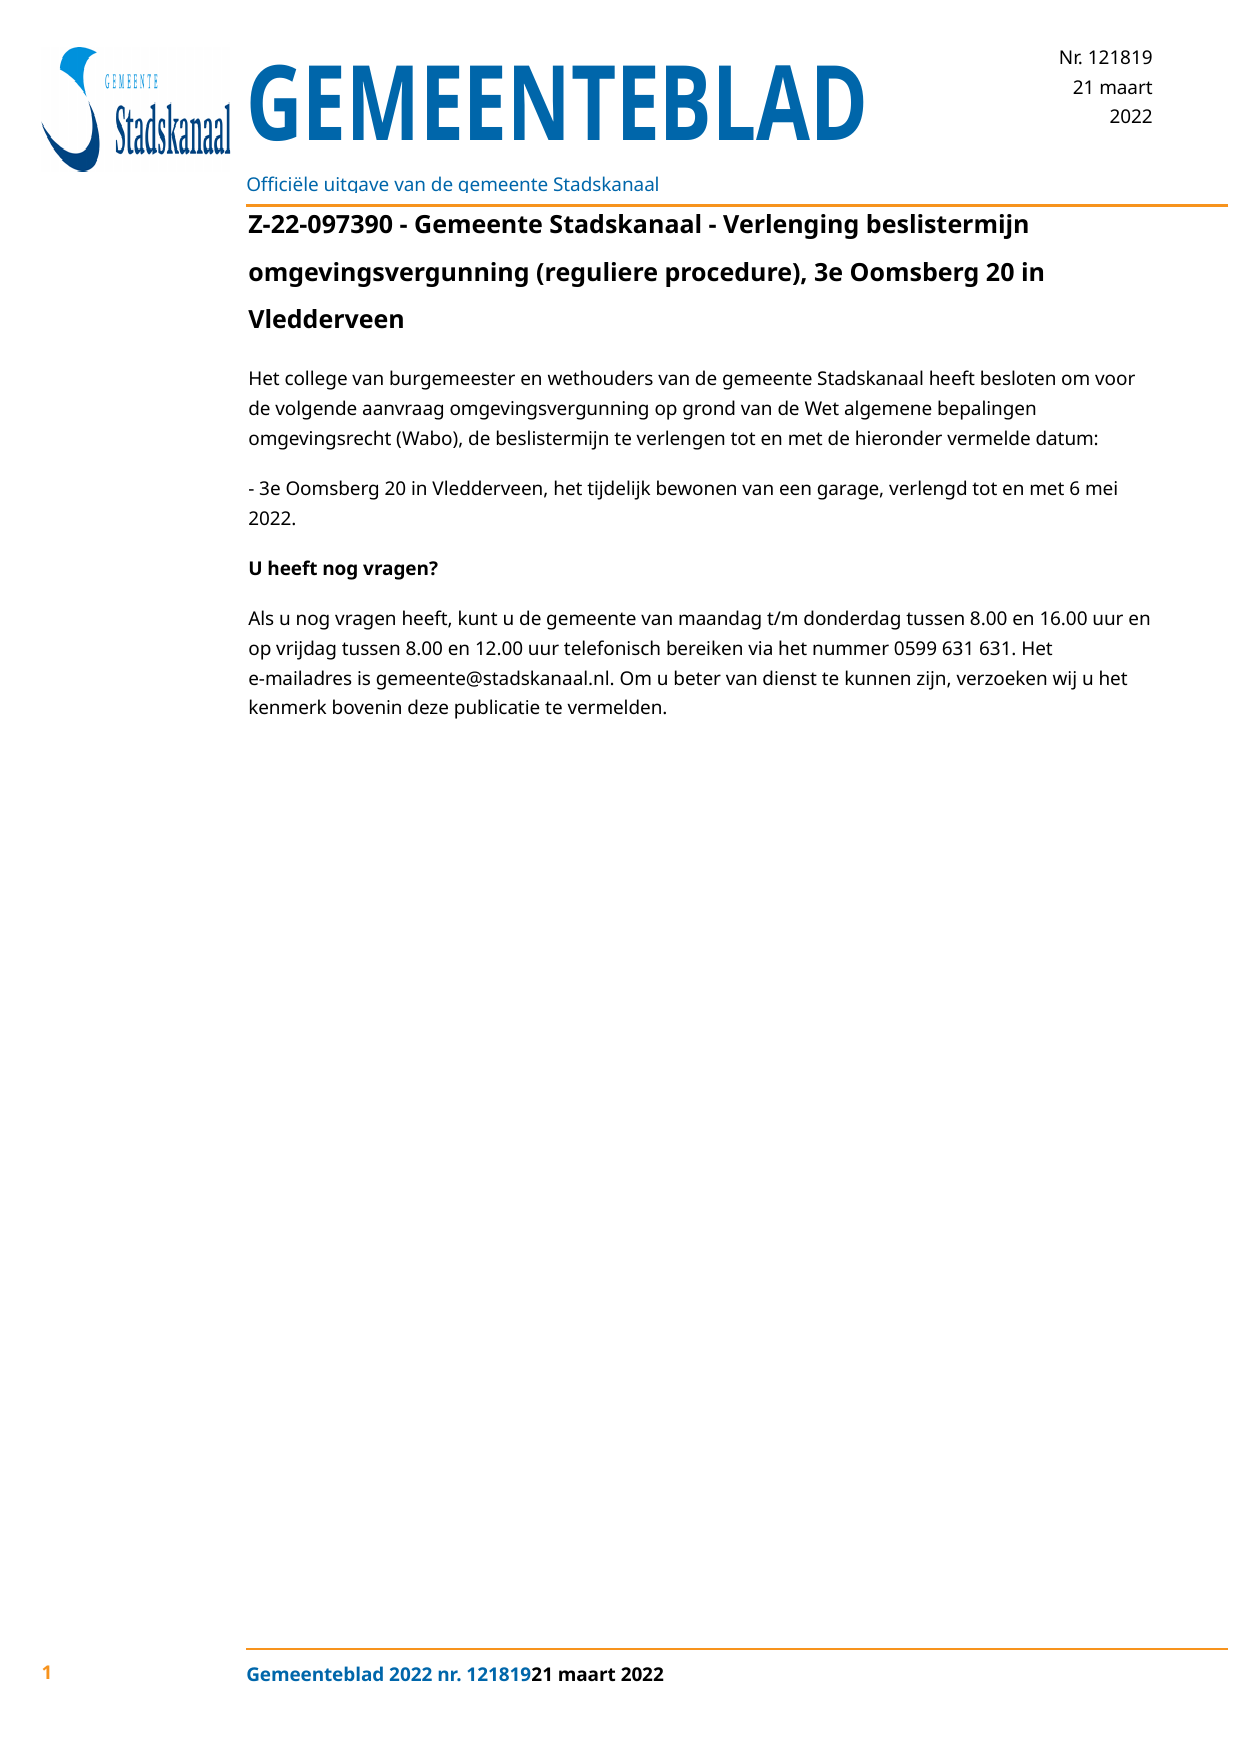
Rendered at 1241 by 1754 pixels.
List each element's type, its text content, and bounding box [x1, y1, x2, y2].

text Z-22-097390 - Gemeente Stadskanaal - Verlenging beslistermijn omgevingsvergunning (reguliere procedure), 3e Oomsberg 20 in Vledderveen [248, 207, 1152, 336]
text Het college van burgemeester en wethouders van de gemeente Stadskanaal heeft besloten om voor de volgende aanvraag omgevingsvergunning op grond van de Wet algemene bepalingen omgevingsrecht (Wabo), de beslistermijn te verlengen tot en met de hieronder vermelde datum: [248, 366, 1152, 450]
picture [41, 47, 231, 172]
text U heeft nog vragen? [248, 555, 1152, 581]
text - 3e Oomsberg 20 in Vledderveen, het tijdelijk bewonen van een garage, verlengd tot en met 6 mei 2022. [248, 475, 1152, 530]
text Als u nog vragen heeft, kunt u de gemeente van maandag t/m donderdag tussen 8.00 en 16.00 uur en op vrijdag tussen 8.00 en 12.00 uur telefonisch bereiken via het nummer 0599 631 631. Het e‑mailadres is gemeente@stadskanaal.nl. Om u beter van dienst te kunnen zijn, verzoeken wij u het kenmerk bovenin deze publicatie te vermelden. [248, 606, 1152, 720]
